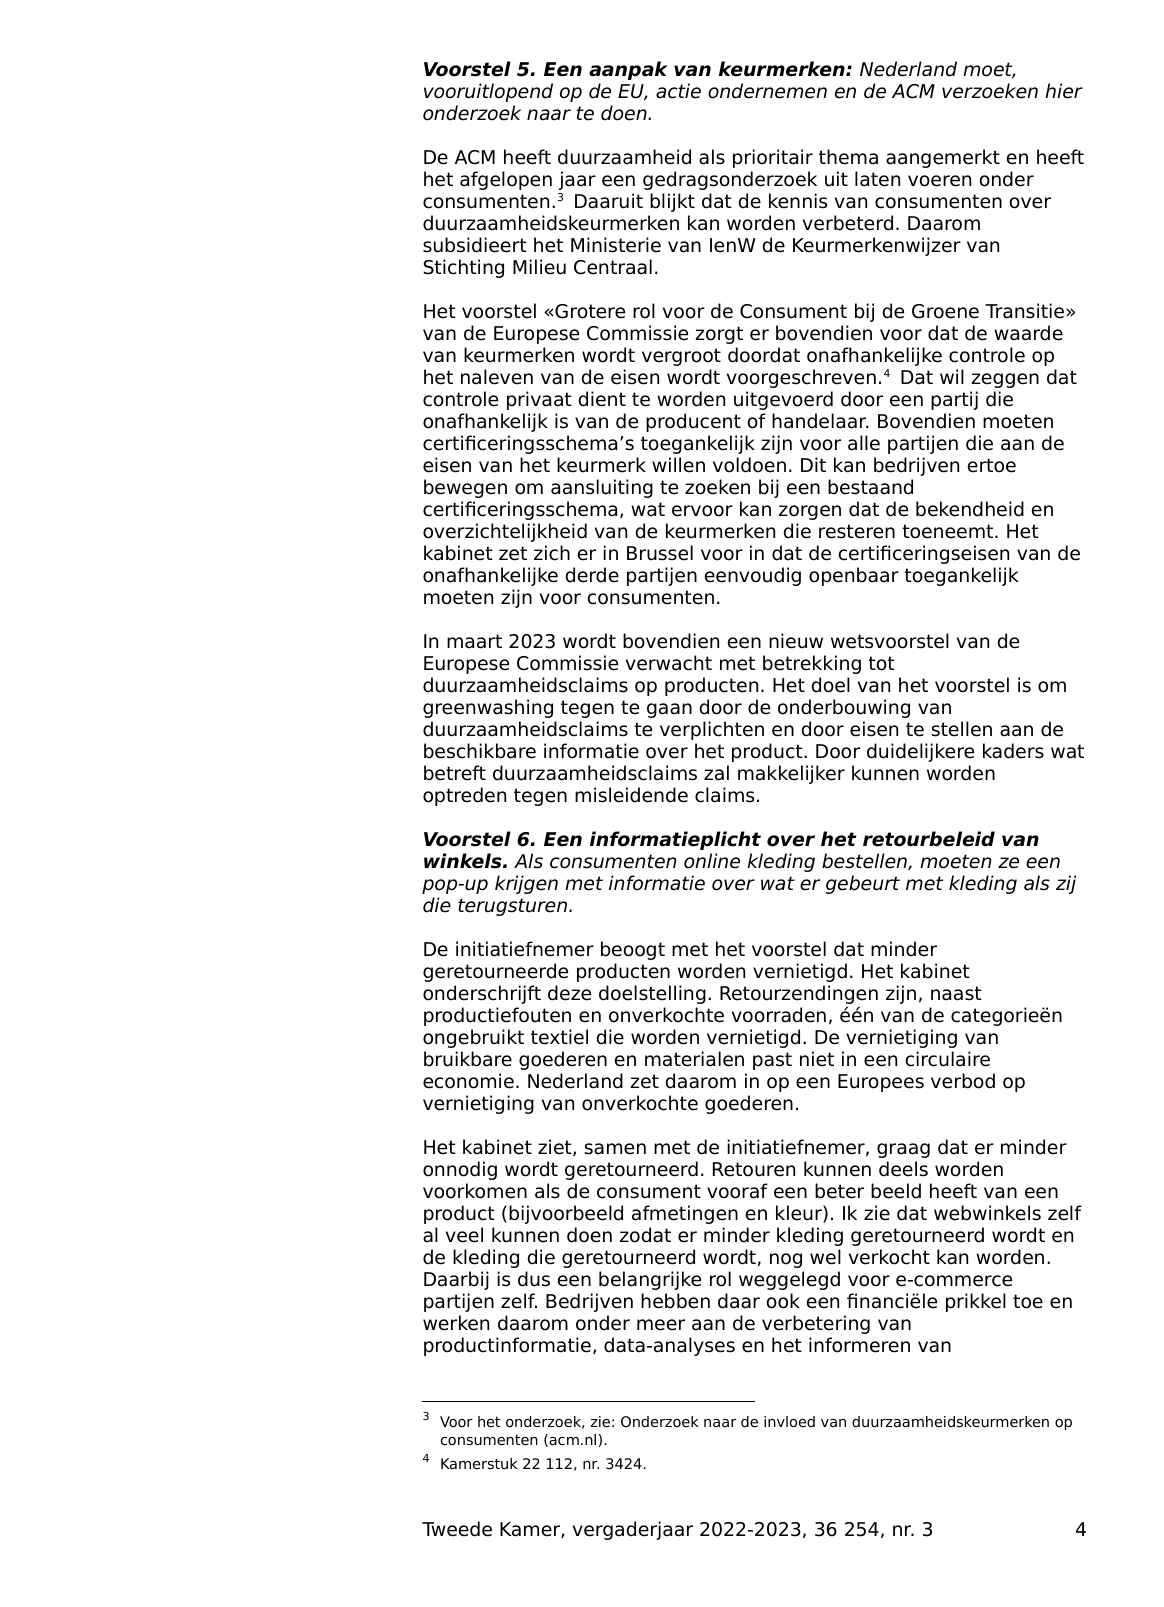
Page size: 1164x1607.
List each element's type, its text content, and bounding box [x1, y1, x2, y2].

text Het voorstel «Grotere rol voor de Consument bij de Groene Transitie» van de Europese Commissie zorgt er bovendien voor dat de waarde van keurmerken wordt vergroot doordat onafhankelijke controle op het naleven van de eisen wordt voorgeschreven. Dat wil zeggen dat controle privaat dient te worden uitgevoerd door een partij die onafhankelijk is van de producent of handelaar. Bovendien moeten certificeringsschema’s toegankelijk zijn voor alle partijen die aan de eisen van het keurmerk willen voldoen. Dit kan bedrijven ertoe bewegen om aansluiting te zoeken bij een bestaand certificeringsschema, wat ervoor kan zorgen dat de bekendheid en overzichtelijkheid van de keurmerken die resteren toeneemt. Het kabinet zet zich er in Brussel voor in dat de certificeringseisen van de onafhankelijke derde partijen eenvoudig openbaar toegankelijk moeten zijn voor consumenten. [422, 301, 1087, 609]
text Voor het onderzoek, zie: Onderzoek naar de invloed van duurzaamheidskeurmerken op consumenten (acm.nl). [422, 1410, 1087, 1449]
subtitle Voorstel 6. Een informatieplicht over het retourbeleid van winkels. Als consumenten online kleding bestellen, moeten ze een pop-up krijgen met informatie over wat er gebeurt met kleding als zij die terugsturen. [422, 829, 1087, 917]
text De ACM heeft duurzaamheid als prioritair thema aangemerkt en heeft het afgelopen jaar een gedragsonderzoek uit laten voeren onder consumenten. Daaruit blijkt dat de kennis van consumenten over duurzaamheidskeurmerken kan worden verbeterd. Daarom subsidieert het Ministerie van IenW de Keurmerkenwijzer van Stichting Milieu Centraal. [422, 147, 1087, 279]
text In maart 2023 wordt bovendien een nieuw wetsvoorstel van de Europese Commissie verwacht met betrekking tot duurzaamheidsclaims op producten. Het doel van het voorstel is om greenwashing tegen te gaan door de onderbouwing van duurzaamheidsclaims te verplichten en door eisen te stellen aan de beschikbare informatie over het product. Door duidelijkere kaders wat betreft duurzaamheidsclaims zal makkelijker kunnen worden optreden tegen misleidende claims. [422, 631, 1087, 807]
subtitle Voorstel 5. Een aanpak van keurmerken: Nederland moet, vooruitlopend op de EU, actie ondernemen en de ACM verzoeken hier onderzoek naar te doen. [422, 59, 1087, 125]
text Het kabinet ziet, samen met de initiatiefnemer, graag dat er minder onnodig wordt geretourneerd. Retouren kunnen deels worden voorkomen als de consument vooraf een beter beeld heeft van een product (bijvoorbeeld afmetingen en kleur). Ik zie dat webwinkels zelf al veel kunnen doen zodat er minder kleding geretourneerd wordt en de kleding die geretourneerd wordt, nog wel verkocht kan worden. Daarbij is dus een belangrijke rol weggelegd voor e-commerce partijen zelf. Bedrijven hebben daar ook een financiële prikkel toe en werken daarom onder meer aan de verbetering van productinformatie, data-analyses en het informeren van [422, 1137, 1087, 1357]
text Kamerstuk 22 112, nr. 3424. [422, 1452, 1087, 1474]
text De initiatiefnemer beoogt met het voorstel dat minder geretourneerde producten worden vernietigd. Het kabinet onderschrijft deze doelstelling. Retourzendingen zijn, naast productiefouten en onverkochte voorraden, één van de categorieën ongebruikt textiel die worden vernietigd. De vernietiging van bruikbare goederen en materialen past niet in een circulaire economie. Nederland zet daarom in op een Europees verbod op vernietiging van onverkochte goederen. [422, 939, 1087, 1115]
